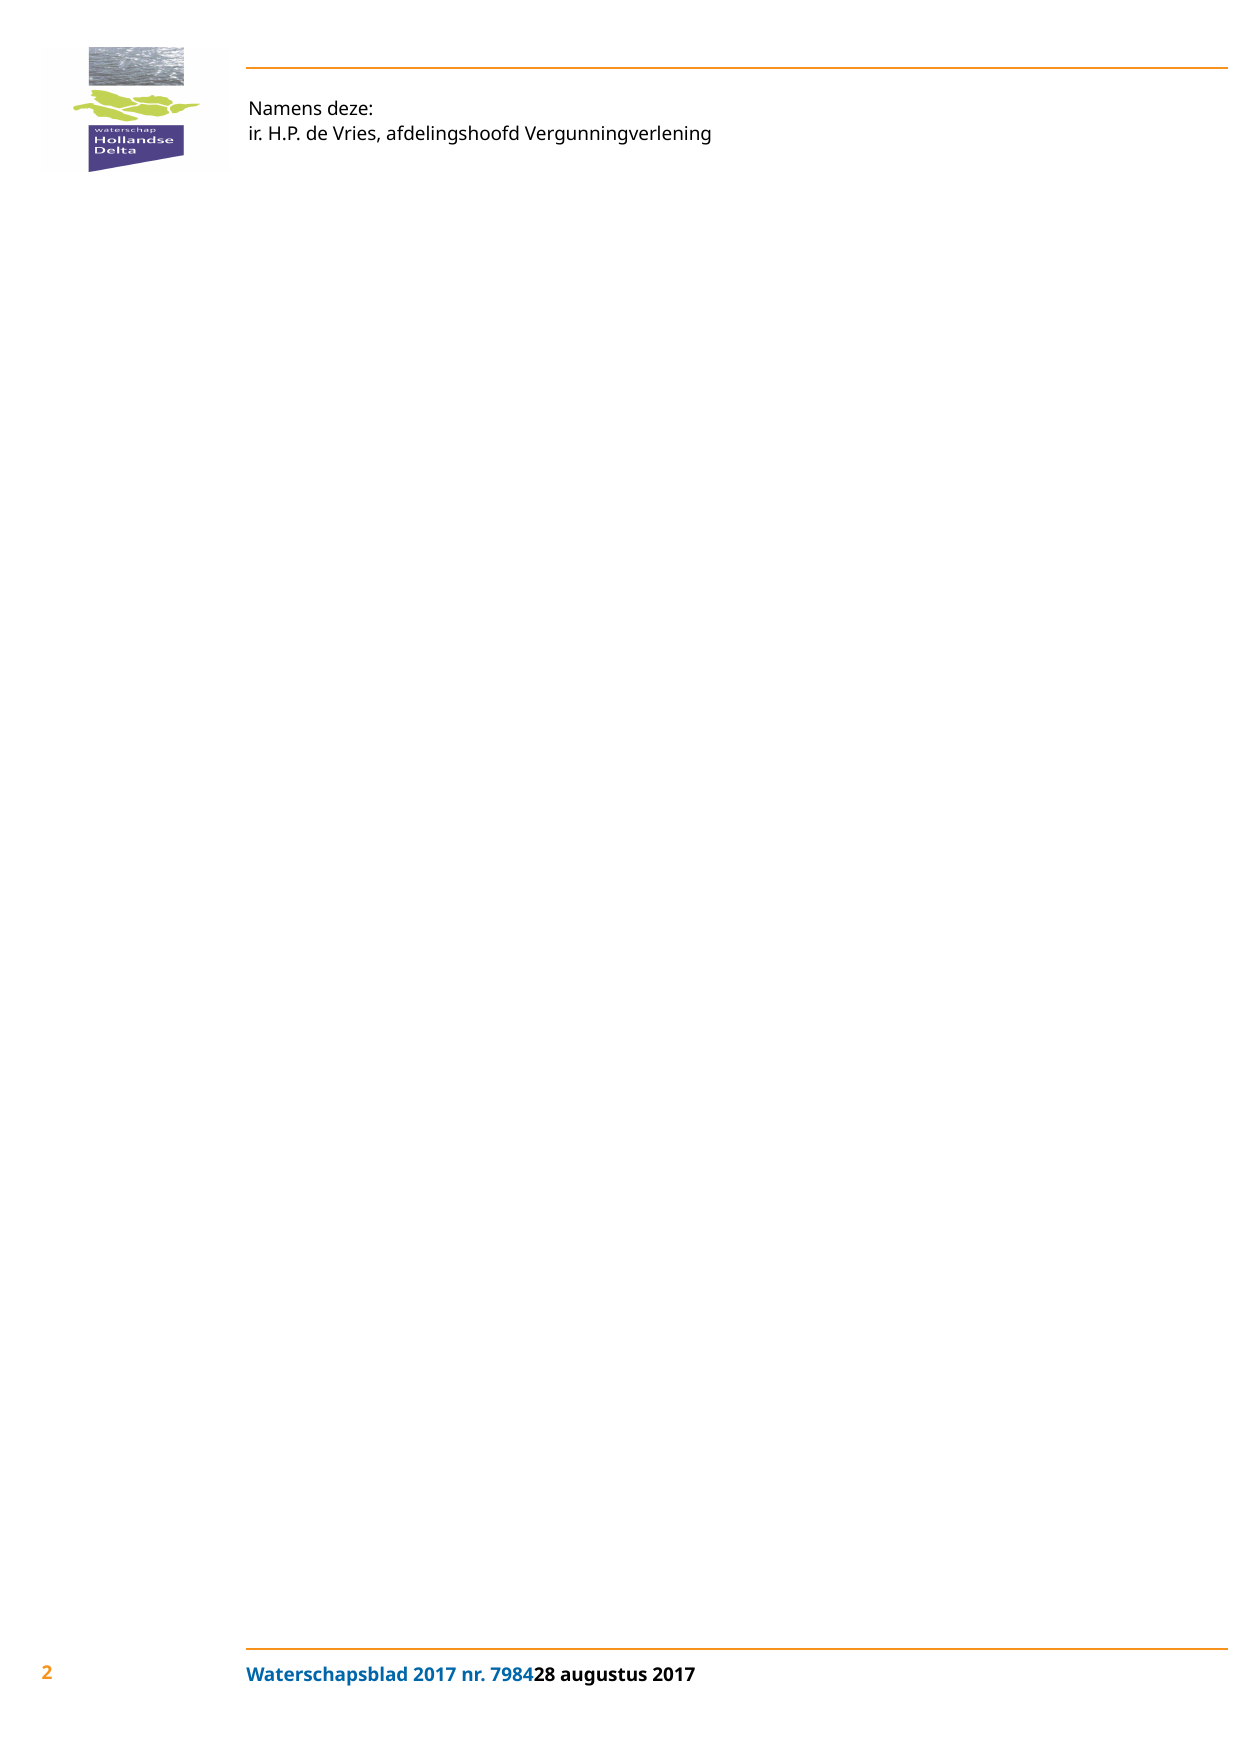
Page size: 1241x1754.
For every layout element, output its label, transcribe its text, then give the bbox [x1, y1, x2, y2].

picture [41, 47, 231, 172]
text Namens deze: [248, 95, 1152, 121]
text ir. H.P. de Vries, afdelingshoofd Vergunningverlening [248, 121, 1152, 146]
